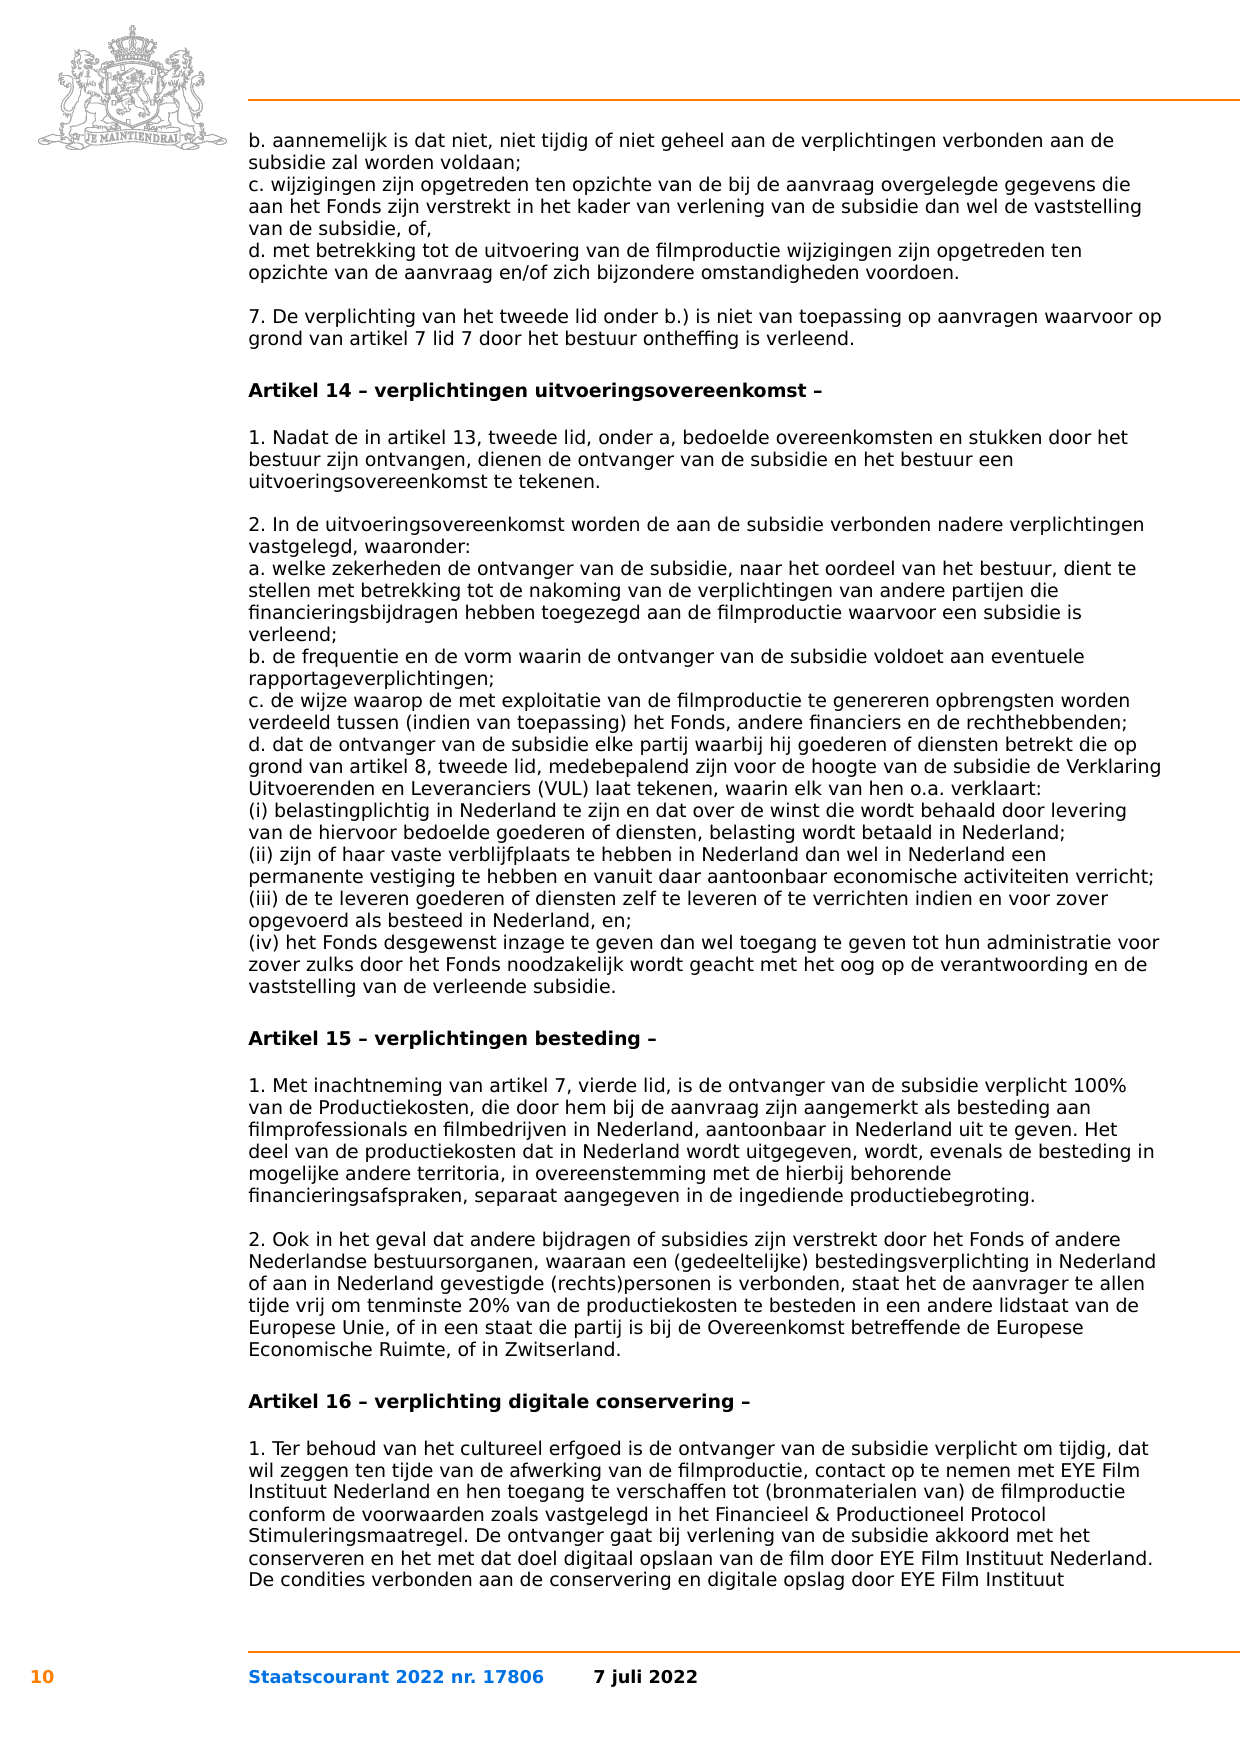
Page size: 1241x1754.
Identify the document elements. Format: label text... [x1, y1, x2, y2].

text (iv) het Fonds desgewenst inzage te geven dan wel toegang te geven tot hun administratie voor zover zulks door het Fonds noodzakelijk wordt geacht met het oog op de verantwoording en de vaststelling van de verleende subsidie. [248, 932, 1163, 998]
text (i) belastingplichtig in Nederland te zijn en dat over de winst die wordt behaald door levering van de hiervoor bedoelde goederen of diensten, belasting wordt betaald in Nederland; [248, 800, 1163, 844]
text b. aannemelijk is dat niet, niet tijdig of niet geheel aan de verplichtingen verbonden aan de subsidie zal worden voldaan; [248, 130, 1163, 174]
picture [38, 25, 227, 150]
text b. de frequentie en de vorm waarin de ontvanger van de subsidie voldoet aan eventuele rapportageverplichtingen; [248, 646, 1163, 690]
text c. de wijze waarop de met exploitatie van de filmproductie te genereren opbrengsten worden verdeeld tussen (indien van toepassing) het Fonds, andere financiers en de rechthebbenden; [248, 690, 1163, 734]
subtitle Artikel 14 – verplichtingen uitvoeringsovereenkomst – [248, 379, 1163, 402]
text 7. De verplichting van het tweede lid onder b.) is niet van toepassing op aanvragen waarvoor op grond van artikel 7 lid 7 door het bestuur ontheffing is verleend. [248, 306, 1163, 349]
text (ii) zijn of haar vaste verblijfplaats te hebben in Nederland dan wel in Nederland een permanente vestiging te hebben en vanuit daar aantoonbaar economische activiteiten verricht; [248, 844, 1163, 888]
text d. met betrekking tot de uitvoering van de filmproductie wijzigingen zijn opgetreden ten opzichte van de aanvraag en/of zich bijzondere omstandigheden voordoen. [248, 240, 1163, 284]
text c. wijzigingen zijn opgetreden ten opzichte van de bij de aanvraag overgelegde gegevens die aan het Fonds zijn verstrekt in het kader van verlening van de subsidie dan wel de vaststelling van de subsidie, of, [248, 174, 1163, 240]
subtitle Artikel 16 – verplichting digitale conservering – [248, 1391, 1163, 1412]
text 2. In de uitvoeringsovereenkomst worden de aan de subsidie verbonden nadere verplichtingen vastgelegd, waaronder: [248, 514, 1163, 558]
text (iii) de te leveren goederen of diensten zelf te leveren of te verrichten indien en voor zover opgevoerd als besteed in Nederland, en; [248, 888, 1163, 932]
text 2. Ook in het geval dat andere bijdragen of subsidies zijn verstrekt door het Fonds of andere Nederlandse bestuursorganen, waaraan een (gedeeltelijke) bestedingsverplichting in Nederland of aan in Nederland gevestigde (rechts)personen is verbonden, staat het de aanvrager te allen tijde vrij om tenminste 20% van de productiekosten te besteden in een andere lidstaat van de Europese Unie, of in een staat die partij is bij de Overeenkomst betreffende de Europese Economische Ruimte, of in Zwitserland. [248, 1229, 1163, 1361]
text a. welke zekerheden de ontvanger van de subsidie, naar het oordeel van het bestuur, dient te stellen met betrekking tot de nakoming van de verplichtingen van andere partijen die financieringsbijdragen hebben toegezegd aan de filmproductie waarvoor een subsidie is verleend; [248, 558, 1163, 646]
subtitle Artikel 15 – verplichtingen besteding – [248, 1028, 1163, 1050]
text 1. Nadat de in artikel 13, tweede lid, onder a, bedoelde overeenkomsten en stukken door het bestuur zijn ontvangen, dienen de ontvanger van de subsidie en het bestuur een uitvoeringsovereenkomst te tekenen. [248, 427, 1163, 492]
text d. dat de ontvanger van de subsidie elke partij waarbij hij goederen of diensten betrekt die op grond van artikel 8, tweede lid, medebepalend zijn voor de hoogte van de subsidie de Verklaring Uitvoerenden en Leveranciers (VUL) laat tekenen, waarin elk van hen o.a. verklaart: [248, 734, 1163, 800]
text 1. Ter behoud van het cultureel erfgoed is de ontvanger van de subsidie verplicht om tijdig, dat wil zeggen ten tijde van de afwerking van de filmproductie, contact op te nemen met EYE Film Instituut Nederland en hen toegang te verschaffen tot (bronmaterialen van) de filmproductie conform de voorwaarden zoals vastgelegd in het Financieel & Productioneel Protocol Stimuleringsmaatregel. De ontvanger gaat bij verlening van de subsidie akkoord met het conserveren en het met dat doel digitaal opslaan van de film door EYE Film Instituut Nederland. De condities verbonden aan de conservering en digitale opslag door EYE Film Instituut [248, 1437, 1163, 1591]
text 1. Met inachtneming van artikel 7, vierde lid, is de ontvanger van de subsidie verplicht 100% van de Productiekosten, die door hem bij de aanvraag zijn aangemerkt als besteding aan filmprofessionals en filmbedrijven in Nederland, aantoonbaar in Nederland uit te geven. Het deel van de productiekosten dat in Nederland wordt uitgegeven, wordt, evenals de besteding in mogelijke andere territoria, in overeenstemming met de hierbij behorende financieringsafspraken, separaat aangegeven in de ingediende productiebegroting. [248, 1075, 1163, 1207]
